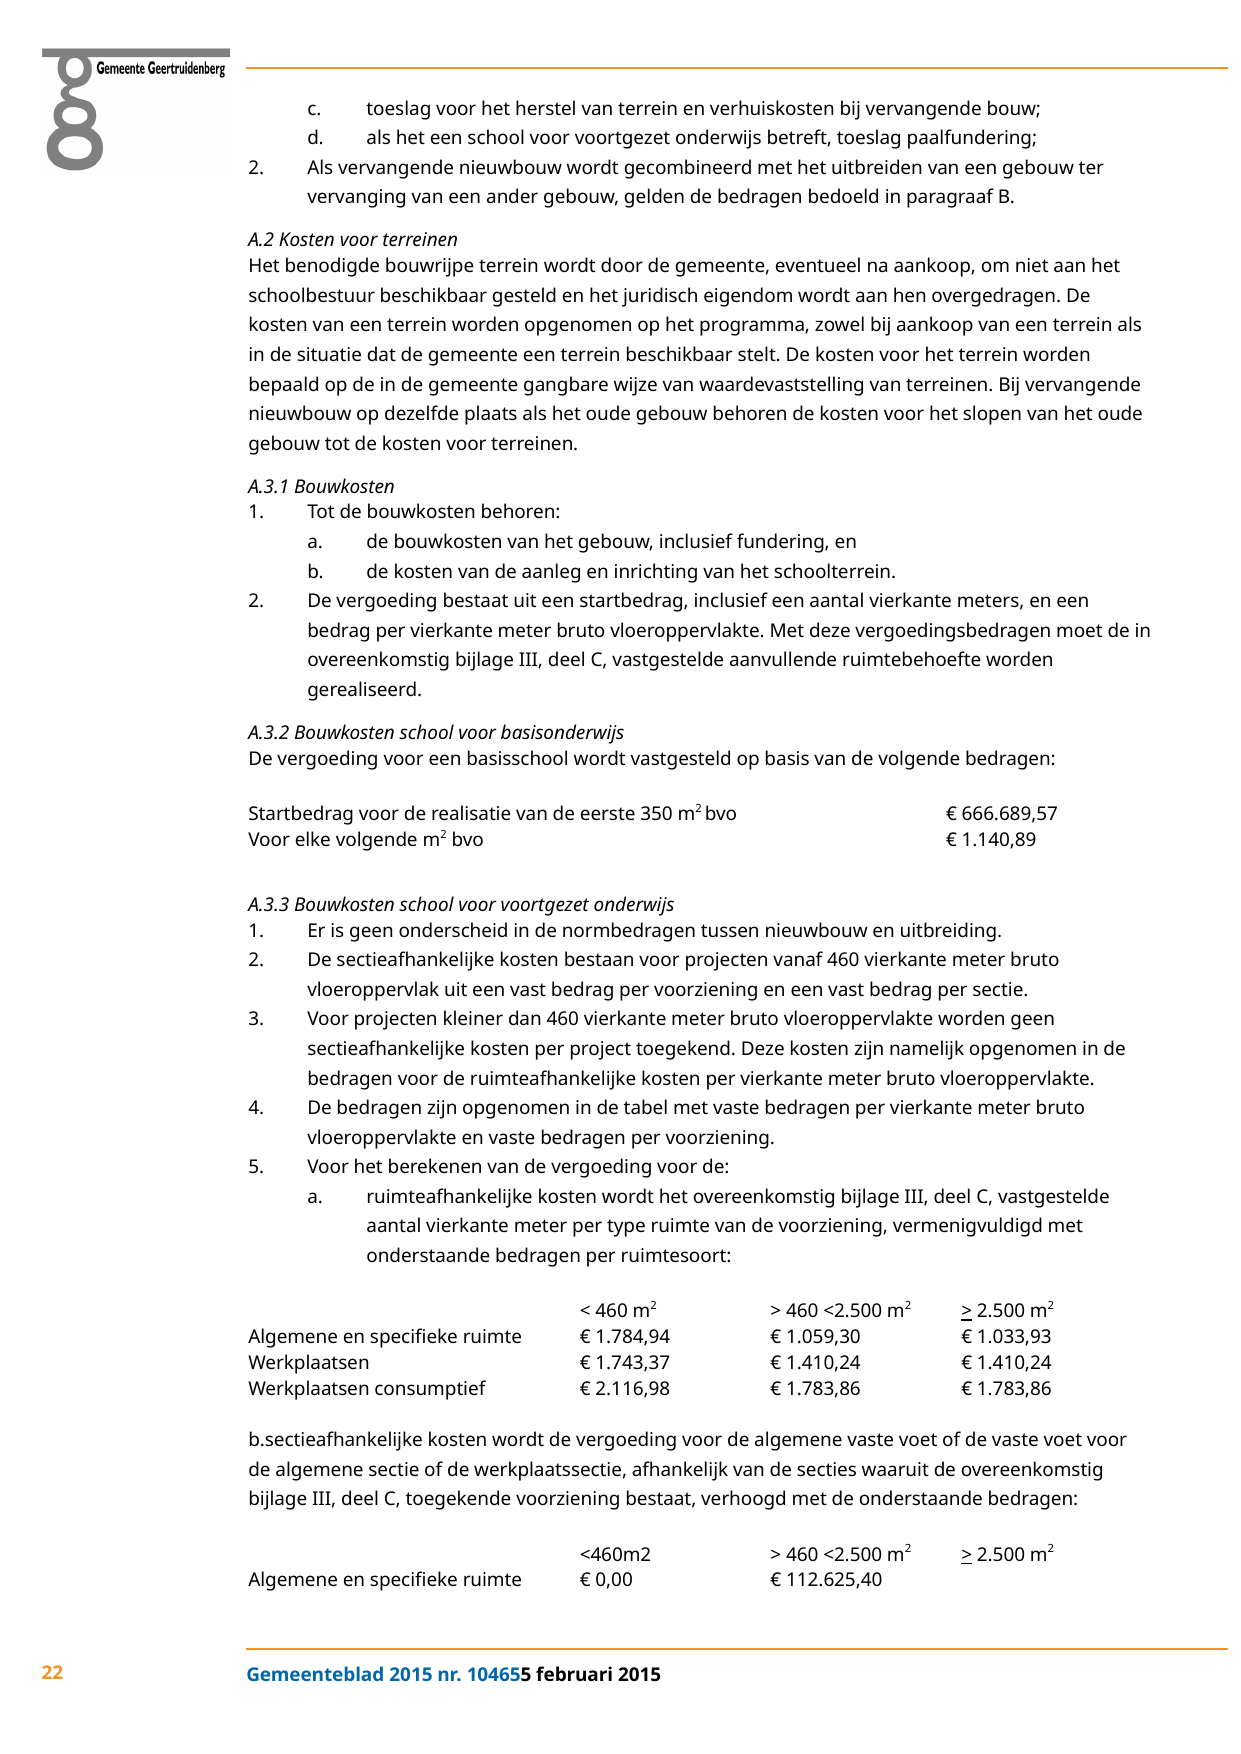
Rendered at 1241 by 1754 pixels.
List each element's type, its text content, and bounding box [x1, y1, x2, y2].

table_cell € 112.625,40 [770, 1566, 1152, 1592]
text A.3.3 Bouwkosten school voor voortgezet onderwijs [248, 891, 1152, 917]
list Als vervangende nieuwbouw wordt gecombineerd met het uitbreiden van een gebouw ter vervanging van een ander gebouw, gelden de bedragen bedoeld in paragraaf B. [248, 154, 1152, 209]
list de bouwkosten van het gebouw, inclusief fundering, en [307, 528, 1152, 554]
table_cell € 1.783,86 [961, 1375, 1152, 1401]
table_cell € 1.784,94 [580, 1323, 770, 1349]
table_header > 2.500 m2 [961, 1298, 1152, 1323]
table_cell € 1.033,93 [961, 1323, 1152, 1349]
table_header € 666.689,57 [946, 800, 1152, 826]
table_cell € 1.783,86 [770, 1375, 961, 1401]
picture [41, 47, 231, 172]
text A.3.1 Bouwkosten [248, 473, 1152, 499]
table_cell € 2.116,98 [580, 1375, 770, 1401]
table_cell Werkplaatsen [248, 1349, 579, 1375]
table_cell € 1.059,30 [770, 1323, 961, 1349]
text De vergoeding voor een basisschool wordt vastgesteld op basis van de volgende bedragen: [248, 745, 1152, 771]
table_cell Werkplaatsen consumptief [248, 1375, 579, 1401]
table_cell Algemene en specifieke ruimte [248, 1323, 579, 1349]
table_header > 460 <2.500 m2 [770, 1541, 961, 1566]
table_header <460m2 [580, 1541, 770, 1566]
list toeslag voor het herstel van terrein en verhuiskosten bij vervangende bouw; [307, 95, 1152, 121]
list Er is geen onderscheid in de normbedragen tussen nieuwbouw en uitbreiding. [248, 917, 1152, 943]
table_header > 2.500 m2 [961, 1541, 1152, 1566]
table_cell € 1.743,37 [580, 1349, 770, 1375]
list Voor het berekenen van de vergoeding voor de: [248, 1153, 1152, 1179]
text A.3.2 Bouwkosten school voor basisonderwijs [248, 719, 1152, 745]
list als het een school voor voortgezet onderwijs betreft, toeslag paalfundering; [307, 124, 1152, 150]
table_cell € 0,00 [580, 1566, 770, 1592]
list Tot de bouwkosten behoren: [248, 499, 1152, 524]
table_header [248, 1298, 579, 1323]
list Voor projecten kleiner dan 460 vierkante meter bruto vloeroppervlakte worden geen sectieafhankelijke kosten per project toegekend. Deze kosten zijn namelijk opgenomen in de bedragen voor de ruimteafhankelijke kosten per vierkante meter bruto vloeroppervlakte. [248, 1006, 1152, 1091]
table_header Startbedrag voor de realisatie van de eerste 350 m2 bvo [248, 800, 946, 826]
table_cell € 1.410,24 [770, 1349, 961, 1375]
text A.2 Kosten voor terreinen [248, 227, 1152, 252]
table_header [248, 1541, 579, 1566]
text Het benodigde bouwrijpe terrein wordt door de gemeente, eventueel na aankoop, om niet aan het schoolbestuur beschikbaar gesteld en het juridisch eigendom wordt aan hen overgedragen. De kosten van een terrein worden opgenomen op het programma, zowel bij aankoop van een terrein als in de situatie dat de gemeente een terrein beschikbaar stelt. De kosten voor het terrein worden bepaald op de in de gemeente gangbare wijze van waardevaststelling van terreinen. Bij vervangende nieuwbouw op dezelfde plaats als het oude gebouw behoren de kosten voor het slopen van het oude gebouw tot de kosten voor terreinen. [248, 252, 1152, 456]
table_cell Algemene en specifieke ruimte [248, 1566, 579, 1592]
list ruimteafhankelijke kosten wordt het overeenkomstig bijlage III, deel C, vastgestelde aantal vierkante meter per type ruimte van de voorziening, vermenigvuldigd met onderstaande bedragen per ruimtesoort: [307, 1183, 1152, 1268]
table_cell € 1.410,24 [961, 1349, 1152, 1375]
table_cell Voor elke volgende m2 bvo [248, 826, 946, 852]
list De sectieafhankelijke kosten bestaan voor projecten vanaf 460 vierkante meter bruto vloeroppervlak uit een vast bedrag per voorziening en een vast bedrag per sectie. [248, 946, 1152, 1002]
list De vergoeding bestaat uit een startbedrag, inclusief een aantal vierkante meters, en een bedrag per vierkante meter bruto vloeroppervlakte. Met deze vergoedingsbedragen moet de in overeenkomstig bijlage III, deel C, vastgestelde aanvullende ruimtebehoefte worden gerealiseerd. [248, 587, 1152, 702]
table_header > 460 <2.500 m2 [770, 1298, 961, 1323]
list De bedragen zijn opgenomen in de tabel met vaste bedragen per vierkante meter bruto vloeroppervlakte en vaste bedragen per voorziening. [248, 1094, 1152, 1150]
list de kosten van de aanleg en inrichting van het schoolterrein. [307, 558, 1152, 584]
table_header < 460 m2 [580, 1298, 770, 1323]
table_cell € 1.140,89 [946, 826, 1152, 852]
text b.sectieafhankelijke kosten wordt de vergoeding voor de algemene vaste voet of de vaste voet voor de algemene sectie of de werkplaatssectie, afhankelijk van de secties waaruit de overeenkomstig bijlage III, deel C, toegekende voorziening bestaat, verhoogd met de onderstaande bedragen: [248, 1426, 1152, 1511]
